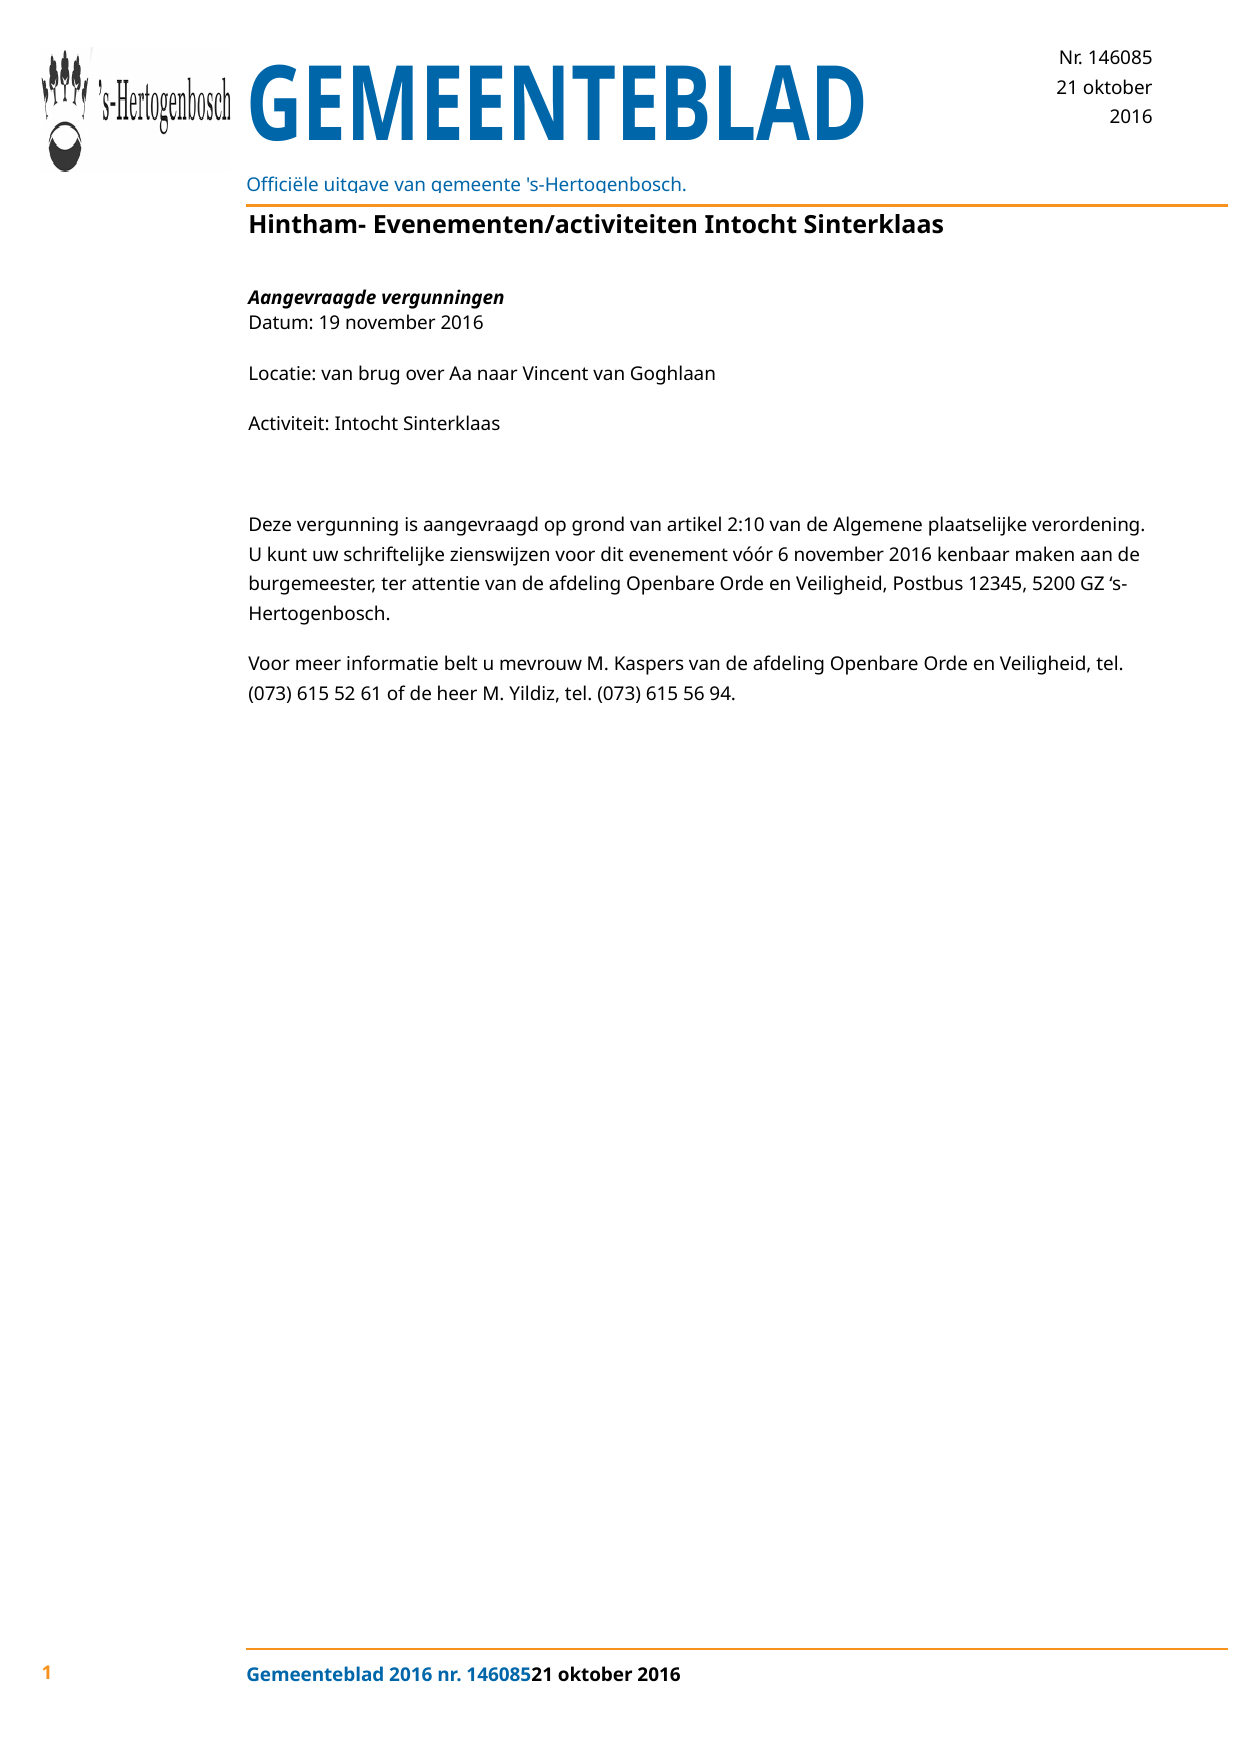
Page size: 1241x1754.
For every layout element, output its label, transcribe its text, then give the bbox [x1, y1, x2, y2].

text Aangevraagde vergunningen [248, 284, 1152, 309]
text Activiteit: Intocht Sinterklaas [248, 410, 1152, 436]
text Voor meer informatie belt u mevrouw M. Kaspers van de afdeling Openbare Orde en Veiligheid, tel. (073) 615 52 61 of de heer M. Yildiz, tel. (073) 615 56 94. [248, 650, 1152, 706]
text Hintham- Evenementen/activiteiten Intocht Sinterklaas [248, 207, 1152, 241]
text Deze vergunning is aangevraagd op grond van artikel 2:10 van de Algemene plaatselijke verordening. U kunt uw schriftelijke zienswijzen voor dit evenement vóór 6 november 2016 kenbaar maken aan de burgemeester, ter attentie van de afdeling Openbare Orde en Veiligheid, Postbus 12345, 5200 GZ ‘s-Hertogenbosch. [248, 511, 1152, 626]
text Locatie: van brug over Aa naar Vincent van Goghlaan [248, 360, 1152, 386]
picture [41, 47, 231, 172]
text Datum: 19 november 2016 [248, 309, 1152, 335]
